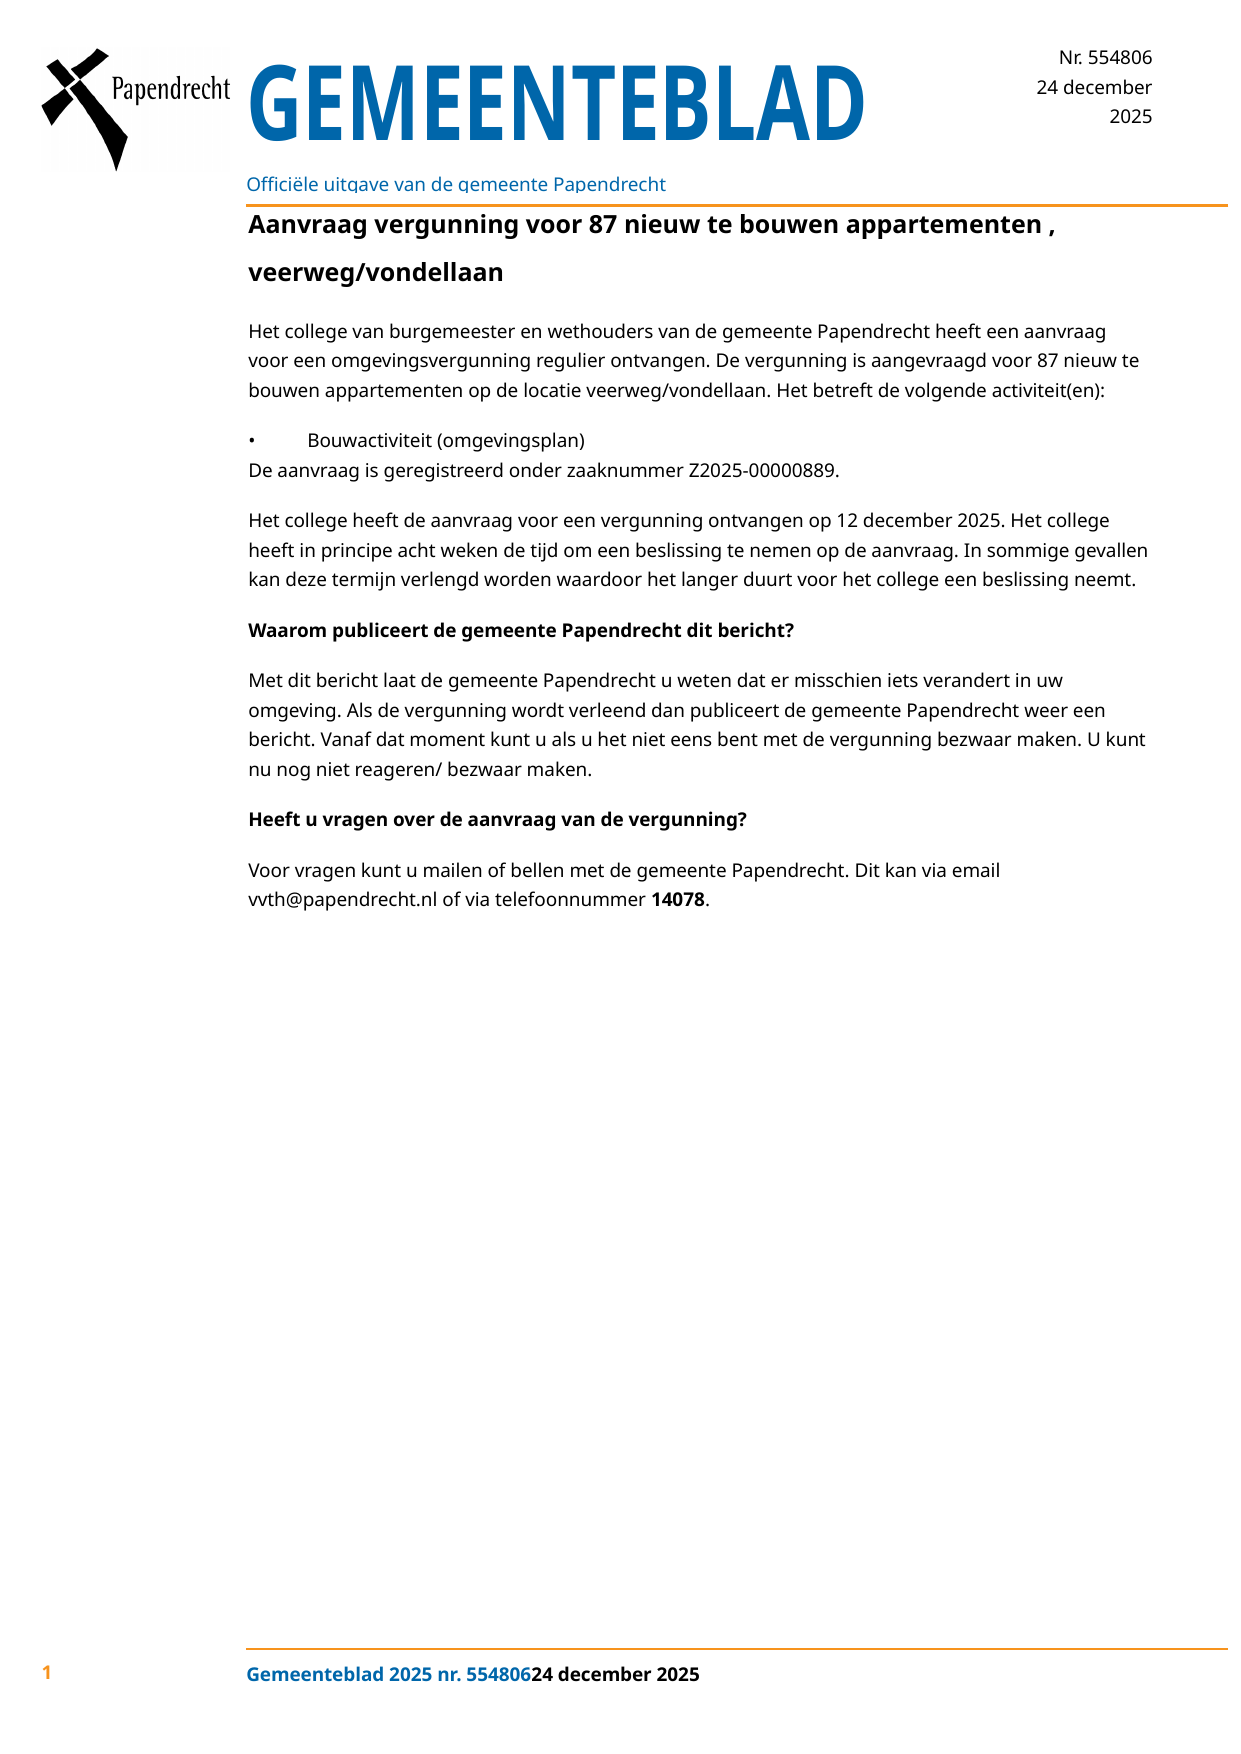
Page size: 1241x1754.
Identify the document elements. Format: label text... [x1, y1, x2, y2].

text Het college heeft de aanvraag voor een vergunning ontvangen op 12 december 2025. Het college heeft in principe acht weken de tijd om een beslissing te nemen op de aanvraag. In sommige gevallen kan deze termijn verlengd worden waardoor het langer duurt voor het college een beslissing neemt. [248, 507, 1152, 592]
text Het college van burgemeester en wethouders van de gemeente Papendrecht heeft een aanvraag voor een omgevingsvergunning regulier ontvangen. De vergunning is aangevraagd voor 87 nieuw te bouwen appartementen op de locatie veerweg/vondellaan. Het betreft de volgende activiteit(en): [248, 318, 1152, 403]
text Heeft u vragen over de aanvraag van de vergunning? [248, 807, 1152, 832]
text Aanvraag vergunning voor 87 nieuw te bouwen appartementen , veerweg/vondellaan [248, 207, 1152, 288]
picture [41, 47, 231, 172]
list Bouwactiviteit (omgevingsplan) [248, 427, 1152, 453]
text Met dit bericht laat de gemeente Papendrecht u weten dat er misschien iets verandert in uw omgeving. Als de vergunning wordt verleend dan publiceert de gemeente Papendrecht weer een bericht. Vanaf dat moment kunt u als u het niet eens bent met de vergunning bezwaar maken. U kunt nu nog niet reageren/ bezwaar maken. [248, 667, 1152, 782]
text De aanvraag is geregistreerd onder zaaknummer Z2025-00000889. [248, 457, 1152, 483]
text Waarom publiceert de gemeente Papendrecht dit bericht? [248, 617, 1152, 643]
text Voor vragen kunt u mailen of bellen met de gemeente Papendrecht. Dit kan via email vvth@papendrecht.nl of via telefoonnummer 14078. [248, 857, 1152, 912]
